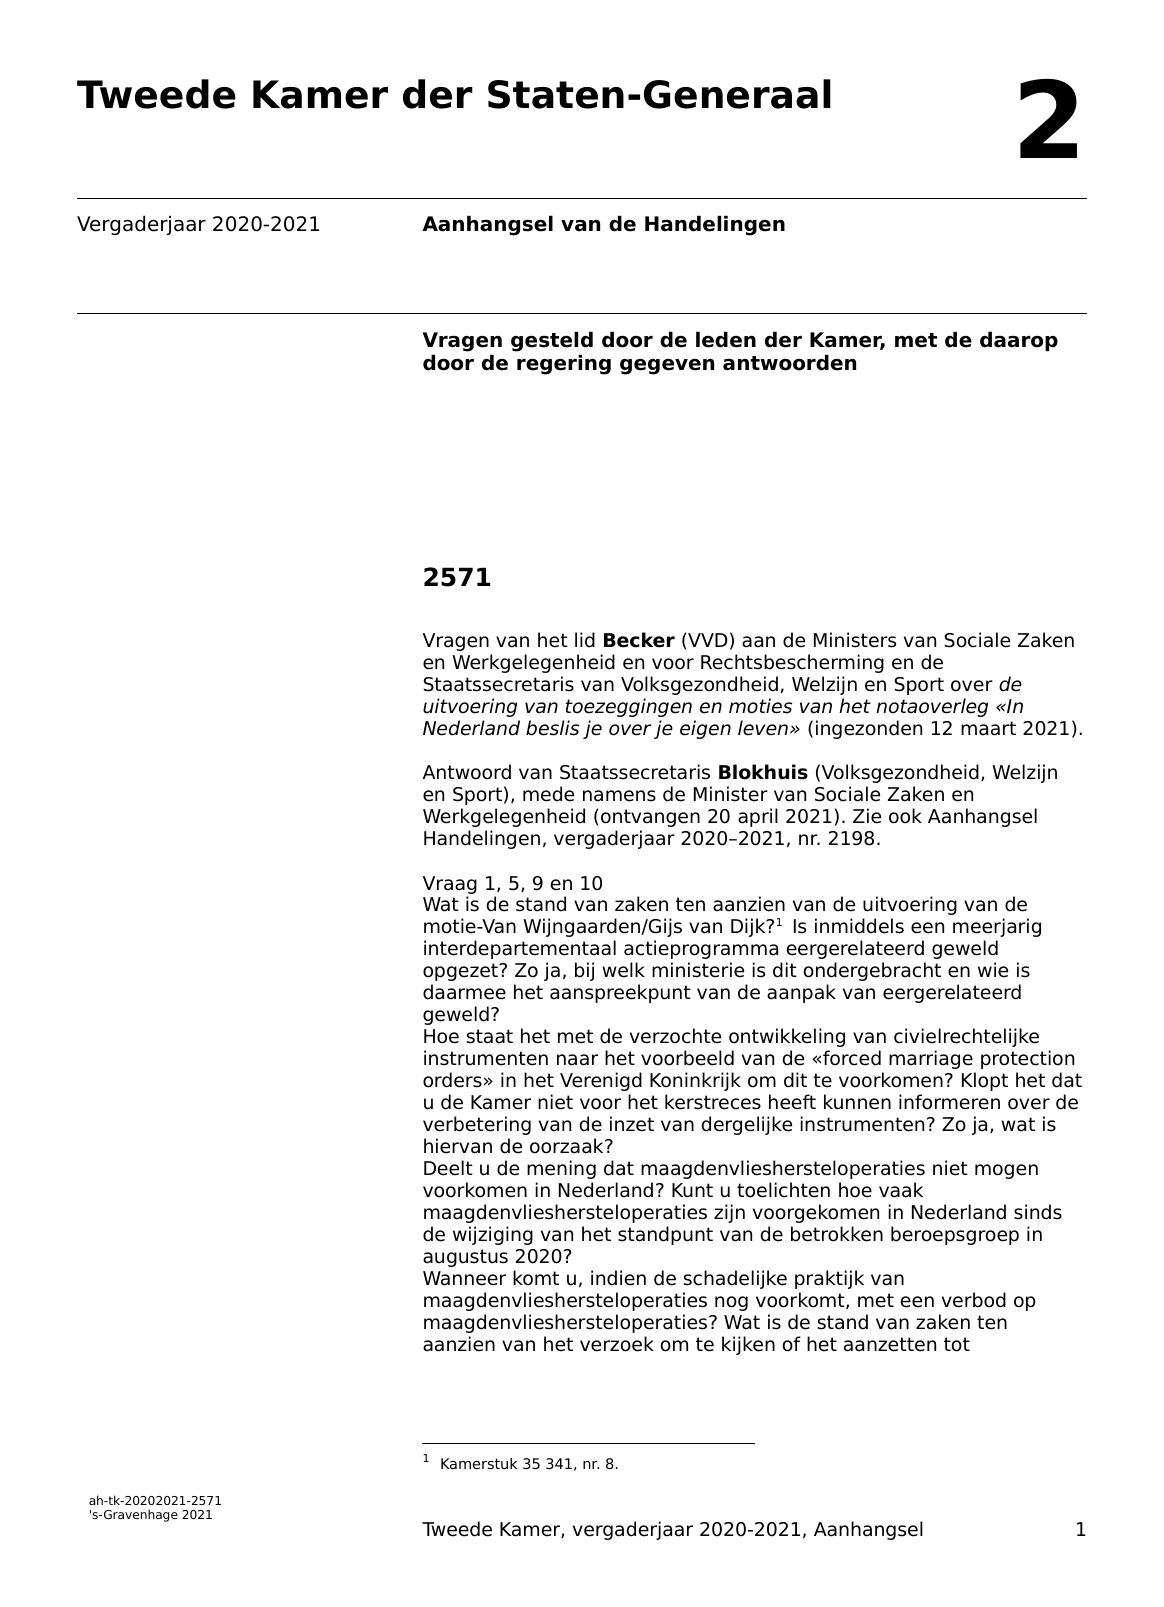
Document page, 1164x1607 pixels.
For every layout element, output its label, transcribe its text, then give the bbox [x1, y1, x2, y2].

text Antwoord van Staatssecretaris Blokhuis (Volksgezondheid, Welzijn en Sport), mede namens de Minister van Sociale Zaken en Werkgelegenheid (ontvangen 20 april 2021). Zie ook Aanhangsel Handelingen, vergaderjaar 2020–2021, nr. 2198. [422, 762, 1087, 850]
table_header 2 [886, 59, 1087, 198]
table_cell [77, 314, 422, 375]
text 2571 [422, 563, 1087, 592]
text Vraag 1, 5, 9 en 10 [422, 872, 1087, 894]
text Deelt u de mening dat maagdenvlieshersteloperaties niet mogen voorkomen in Nederland? Kunt u toelichten hoe vaak maagdenvlieshersteloperaties zijn voorgekomen in Nederland sinds de wijziging van het standpunt van de betrokken beroepsgroep in augustus 2020? [422, 1158, 1087, 1268]
text Wat is de stand van zaken ten aanzien van de uitvoering van de motie-Van Wijngaarden/Gijs van Dijk? Is inmiddels een meerjarig interdepartementaal actieprogramma eergerelateerd geweld opgezet? Zo ja, bij welk ministerie is dit ondergebracht en wie is daarmee het aanspreekpunt van de aanpak van eergerelateerd geweld? [422, 894, 1087, 1026]
table_cell Aanhangsel van de Handelingen [422, 199, 1087, 313]
table_header Tweede Kamer der Staten-Generaal [77, 59, 886, 198]
text Kamerstuk 35 341, nr. 8. [422, 1452, 1087, 1474]
text Hoe staat het met de verzochte ontwikkeling van civielrechtelijke instrumenten naar het voorbeeld van de «forced marriage protection orders» in het Verenigd Koninkrijk om dit te voorkomen? Klopt het dat u de Kamer niet voor het kerstreces heeft kunnen informeren over de verbetering van de inzet van dergelijke instrumenten? Zo ja, wat is hiervan de oorzaak? [422, 1026, 1087, 1158]
text Vragen van het lid Becker (VVD) aan de Ministers van Sociale Zaken en Werkgelegenheid en voor Rechtsbescherming en de Staatssecretaris van Volksgezondheid, Welzijn en Sport over de uitvoering van toezeggingen en moties van het notaoverleg «In Nederland beslis je over je eigen leven» (ingezonden 12 maart 2021). [422, 630, 1087, 740]
text ah-tk-20202021-2571 [88, 1494, 323, 1508]
text 's-Gravenhage 2021 [88, 1508, 323, 1522]
table_cell Vragen gesteld door de leden der Kamer, met de daarop door de regering gegeven antwoorden [422, 314, 1087, 375]
text Wanneer komt u, indien de schadelijke praktijk van maagdenvlieshersteloperaties nog voorkomt, met een verbod op maagdenvlieshersteloperaties? Wat is de stand van zaken ten aanzien van het verzoek om te kijken of het aanzetten tot [422, 1268, 1087, 1356]
table_cell Vergaderjaar 2020-2021 [77, 199, 422, 313]
